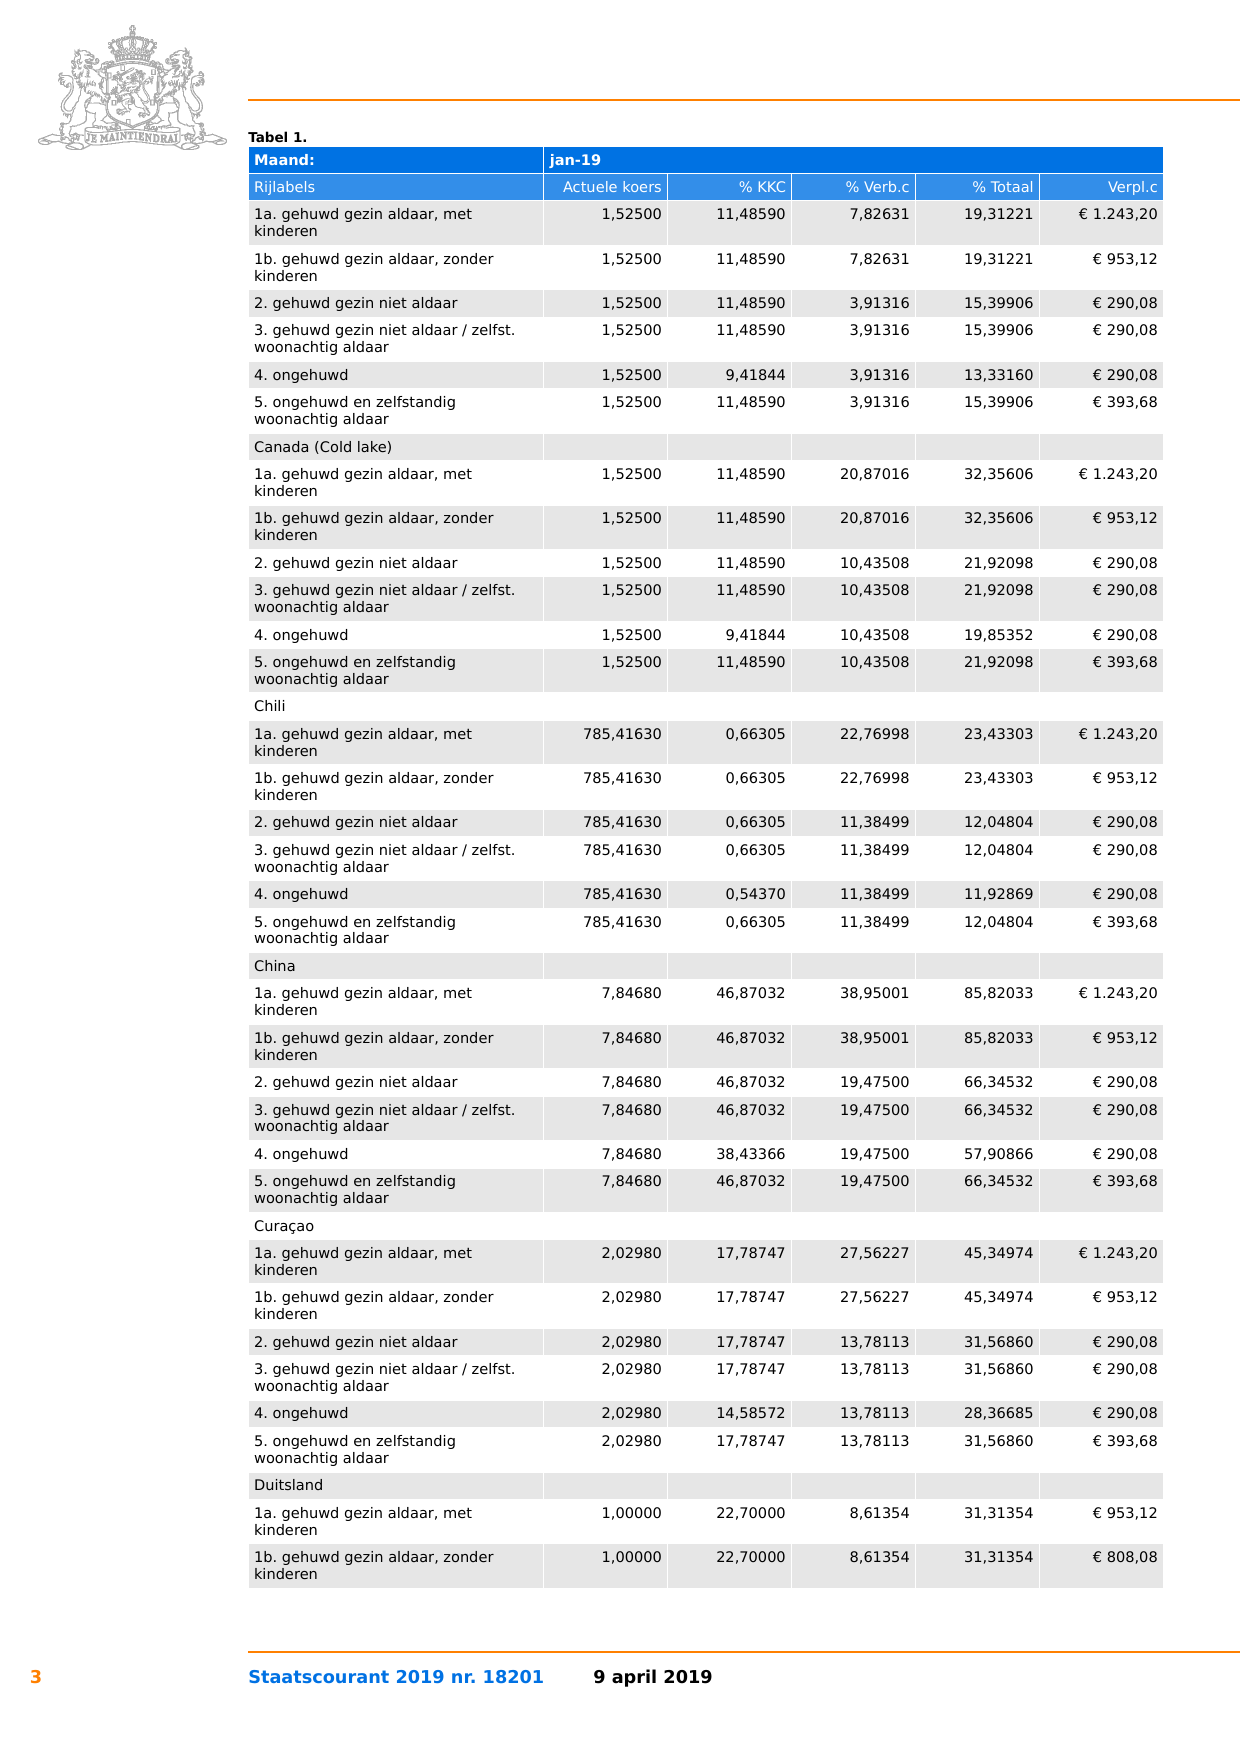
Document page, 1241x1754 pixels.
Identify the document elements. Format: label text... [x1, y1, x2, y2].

table_cell 4. ongehuwd [249, 1141, 543, 1167]
table_cell 66,34532 [916, 1069, 1039, 1096]
table_cell 2,02980 [544, 1356, 667, 1400]
table_cell 19,31221 [916, 246, 1039, 289]
table_cell 1b. gehuwd gezin aldaar, zonder kinderen [249, 246, 543, 289]
table_cell € 393,68 [1040, 389, 1163, 433]
table_cell 19,47500 [792, 1141, 915, 1167]
table_cell € 953,12 [1040, 246, 1163, 289]
table_cell € 290,08 [1040, 810, 1163, 836]
table_cell 32,35606 [916, 506, 1039, 549]
table_cell € 290,08 [1040, 837, 1163, 880]
table_cell 13,78113 [792, 1356, 915, 1400]
table_cell 17,78747 [668, 1329, 791, 1355]
table_cell 13,78113 [792, 1401, 915, 1427]
table_cell 45,34974 [916, 1240, 1039, 1283]
table_cell 1,52500 [544, 290, 667, 317]
table_cell 31,31354 [916, 1500, 1039, 1543]
table_cell 1b. gehuwd gezin aldaar, zonder kinderen [249, 765, 543, 808]
table_cell € 1.243,20 [1040, 461, 1163, 504]
table_cell 0,54370 [668, 881, 791, 908]
table_cell 7,84680 [544, 1097, 667, 1140]
table_cell 19,47500 [792, 1097, 915, 1140]
table_cell 10,43508 [792, 550, 915, 576]
table_cell 2,02980 [544, 1428, 667, 1471]
table_cell 1b. gehuwd gezin aldaar, zonder kinderen [249, 506, 543, 549]
table_cell € 953,12 [1040, 765, 1163, 808]
table_cell € 290,08 [1040, 1329, 1163, 1355]
table_cell 7,84680 [544, 1069, 667, 1096]
table_cell € 393,68 [1040, 1169, 1163, 1212]
table_cell € 1.243,20 [1040, 981, 1163, 1024]
table_cell 11,48590 [668, 389, 791, 433]
table_cell 57,90866 [916, 1141, 1039, 1167]
table_cell 1b. gehuwd gezin aldaar, zonder kinderen [249, 1544, 543, 1588]
table_cell 11,38499 [792, 881, 915, 908]
table_cell € 290,08 [1040, 362, 1163, 388]
table_cell 5. ongehuwd en zelfstandig woonachtig aldaar [249, 649, 543, 692]
table_cell 1a. gehuwd gezin aldaar, met kinderen [249, 1500, 543, 1543]
table_cell [916, 434, 1039, 460]
table_cell 46,87032 [668, 1069, 791, 1096]
table_cell € 290,08 [1040, 1097, 1163, 1140]
table_cell € 953,12 [1040, 1285, 1163, 1328]
table_cell 19,31221 [916, 201, 1039, 245]
table_cell € 953,12 [1040, 1025, 1163, 1068]
table_cell 0,66305 [668, 721, 791, 764]
table_cell 1,00000 [544, 1500, 667, 1543]
table_cell Chili [249, 694, 543, 720]
table_cell 5. ongehuwd en zelfstandig woonachtig aldaar [249, 1169, 543, 1212]
table_cell 0,66305 [668, 837, 791, 880]
table_cell 23,43303 [916, 765, 1039, 808]
table_cell 3. gehuwd gezin niet aldaar / zelfst. woonachtig aldaar [249, 1356, 543, 1400]
table_cell % Totaal [916, 174, 1039, 200]
table_cell 46,87032 [668, 1097, 791, 1140]
table_cell 17,78747 [668, 1356, 791, 1400]
table_cell 11,48590 [668, 649, 791, 692]
table_cell 11,48590 [668, 550, 791, 576]
table_cell 22,70000 [668, 1500, 791, 1543]
table_cell 12,04804 [916, 837, 1039, 880]
table_cell 4. ongehuwd [249, 1401, 543, 1427]
table_cell 19,47500 [792, 1169, 915, 1212]
table_cell 1a. gehuwd gezin aldaar, met kinderen [249, 721, 543, 764]
table_cell 22,76998 [792, 721, 915, 764]
table_cell [544, 1213, 667, 1239]
table_cell € 290,08 [1040, 881, 1163, 908]
table_cell [1040, 953, 1163, 979]
table_cell 2,02980 [544, 1240, 667, 1283]
table_cell 8,61354 [792, 1544, 915, 1588]
table_cell 2. gehuwd gezin niet aldaar [249, 550, 543, 576]
table_cell [668, 1213, 791, 1239]
table_cell 2. gehuwd gezin niet aldaar [249, 1069, 543, 1096]
table_cell 15,39906 [916, 290, 1039, 317]
table_cell 11,48590 [668, 577, 791, 621]
picture [38, 25, 227, 150]
table_cell 5. ongehuwd en zelfstandig woonachtig aldaar [249, 1428, 543, 1471]
table_cell [544, 1473, 667, 1499]
table_cell [792, 434, 915, 460]
table_cell 17,78747 [668, 1240, 791, 1283]
table_cell 38,43366 [668, 1141, 791, 1167]
table_cell 12,04804 [916, 810, 1039, 836]
table_cell € 1.243,20 [1040, 201, 1163, 245]
table_cell [1040, 694, 1163, 720]
table_cell 4. ongehuwd [249, 622, 543, 648]
table_cell 1,52500 [544, 649, 667, 692]
table_cell 21,92098 [916, 577, 1039, 621]
table_cell € 290,08 [1040, 290, 1163, 317]
table_cell 17,78747 [668, 1428, 791, 1471]
table_cell [668, 694, 791, 720]
table_cell 85,82033 [916, 981, 1039, 1024]
table_cell 11,92869 [916, 881, 1039, 908]
table_cell 11,48590 [668, 246, 791, 289]
table_cell 13,78113 [792, 1428, 915, 1471]
table_cell 46,87032 [668, 1025, 791, 1068]
table_cell 11,48590 [668, 201, 791, 245]
table_cell € 290,08 [1040, 1356, 1163, 1400]
table_cell China [249, 953, 543, 979]
table_cell 31,56860 [916, 1356, 1039, 1400]
table_cell 1,00000 [544, 1544, 667, 1588]
table_cell 9,41844 [668, 622, 791, 648]
table_cell [916, 1473, 1039, 1499]
table_cell 785,41630 [544, 721, 667, 764]
table_cell 7,84680 [544, 981, 667, 1024]
table_cell [916, 694, 1039, 720]
table_cell 785,41630 [544, 810, 667, 836]
table_cell 5. ongehuwd en zelfstandig woonachtig aldaar [249, 909, 543, 952]
table_cell Curaçao [249, 1213, 543, 1239]
table_cell € 393,68 [1040, 909, 1163, 952]
table_cell [668, 953, 791, 979]
table_cell 1,52500 [544, 622, 667, 648]
table_cell [544, 434, 667, 460]
table_cell € 290,08 [1040, 1069, 1163, 1096]
table_cell 3,91316 [792, 318, 915, 361]
table_cell 22,76998 [792, 765, 915, 808]
table_cell € 290,08 [1040, 577, 1163, 621]
table_cell 85,82033 [916, 1025, 1039, 1068]
table_cell 1a. gehuwd gezin aldaar, met kinderen [249, 461, 543, 504]
table_cell 23,43303 [916, 721, 1039, 764]
table_cell 3,91316 [792, 362, 915, 388]
table_cell Maand: [249, 147, 543, 173]
table_cell 66,34532 [916, 1169, 1039, 1212]
table_cell 1,52500 [544, 550, 667, 576]
table_cell [792, 953, 915, 979]
table_cell Canada (Cold lake) [249, 434, 543, 460]
table_cell 3. gehuwd gezin niet aldaar / zelfst. woonachtig aldaar [249, 837, 543, 880]
table_cell 3. gehuwd gezin niet aldaar / zelfst. woonachtig aldaar [249, 318, 543, 361]
table_cell 7,84680 [544, 1141, 667, 1167]
table_cell 31,56860 [916, 1329, 1039, 1355]
table_cell 19,47500 [792, 1069, 915, 1096]
table_cell 1,52500 [544, 506, 667, 549]
table_cell 1,52500 [544, 461, 667, 504]
table_cell 2. gehuwd gezin niet aldaar [249, 810, 543, 836]
table_cell 1,52500 [544, 389, 667, 433]
table_cell 1b. gehuwd gezin aldaar, zonder kinderen [249, 1025, 543, 1068]
table_cell 2,02980 [544, 1329, 667, 1355]
table_cell 0,66305 [668, 909, 791, 952]
table_cell 4. ongehuwd [249, 881, 543, 908]
table_cell 20,87016 [792, 461, 915, 504]
table_cell 11,48590 [668, 318, 791, 361]
table_cell 1,52500 [544, 577, 667, 621]
table_cell 13,33160 [916, 362, 1039, 388]
table_cell Actuele koers [544, 174, 667, 200]
table_cell € 953,12 [1040, 506, 1163, 549]
table_cell 1,52500 [544, 318, 667, 361]
table_cell 21,92098 [916, 649, 1039, 692]
table_cell € 808,08 [1040, 1544, 1163, 1588]
table_cell 11,48590 [668, 290, 791, 317]
table_cell 1a. gehuwd gezin aldaar, met kinderen [249, 201, 543, 245]
table_cell 3,91316 [792, 389, 915, 433]
table_cell 7,82631 [792, 246, 915, 289]
table_cell 8,61354 [792, 1500, 915, 1543]
table_cell [668, 434, 791, 460]
table_cell 11,48590 [668, 506, 791, 549]
table_cell 45,34974 [916, 1285, 1039, 1328]
table_cell jan-19 [544, 147, 1163, 173]
table_cell 7,84680 [544, 1169, 667, 1212]
table_cell € 290,08 [1040, 622, 1163, 648]
table_cell 10,43508 [792, 622, 915, 648]
table_cell [792, 694, 915, 720]
table_cell 7,82631 [792, 201, 915, 245]
table_cell 32,35606 [916, 461, 1039, 504]
table_cell 17,78747 [668, 1285, 791, 1328]
table_cell % KKC [668, 174, 791, 200]
table_cell 2. gehuwd gezin niet aldaar [249, 290, 543, 317]
table_cell 7,84680 [544, 1025, 667, 1068]
table_cell 0,66305 [668, 765, 791, 808]
table_cell € 290,08 [1040, 1401, 1163, 1427]
table_cell 5. ongehuwd en zelfstandig woonachtig aldaar [249, 389, 543, 433]
table_cell Verpl.c [1040, 174, 1163, 200]
table_cell 1b. gehuwd gezin aldaar, zonder kinderen [249, 1285, 543, 1328]
table_cell 2,02980 [544, 1401, 667, 1427]
table_cell € 290,08 [1040, 318, 1163, 361]
table_cell Rijlabels [249, 174, 543, 200]
table_cell 11,38499 [792, 837, 915, 880]
table_cell 11,38499 [792, 810, 915, 836]
table_cell 11,38499 [792, 909, 915, 952]
table_cell € 1.243,20 [1040, 721, 1163, 764]
table_cell [792, 1473, 915, 1499]
table_cell 785,41630 [544, 837, 667, 880]
table_cell € 393,68 [1040, 649, 1163, 692]
table_cell 38,95001 [792, 1025, 915, 1068]
table_header Tabel 1. [248, 130, 1163, 146]
table_cell 785,41630 [544, 765, 667, 808]
table_cell [792, 1213, 915, 1239]
table_cell 38,95001 [792, 981, 915, 1024]
table_cell 27,56227 [792, 1240, 915, 1283]
table_cell 31,56860 [916, 1428, 1039, 1471]
table_cell 785,41630 [544, 881, 667, 908]
table_cell 19,85352 [916, 622, 1039, 648]
table_cell 1a. gehuwd gezin aldaar, met kinderen [249, 1240, 543, 1283]
table_cell 4. ongehuwd [249, 362, 543, 388]
table_cell 785,41630 [544, 909, 667, 952]
table_cell [544, 694, 667, 720]
table_cell 11,48590 [668, 461, 791, 504]
table_cell € 1.243,20 [1040, 1240, 1163, 1283]
table_cell 13,78113 [792, 1329, 915, 1355]
table_cell [668, 1473, 791, 1499]
table_cell 20,87016 [792, 506, 915, 549]
table_cell 3. gehuwd gezin niet aldaar / zelfst. woonachtig aldaar [249, 577, 543, 621]
table_cell 27,56227 [792, 1285, 915, 1328]
table_cell € 290,08 [1040, 1141, 1163, 1167]
table_cell 15,39906 [916, 318, 1039, 361]
table_cell 2. gehuwd gezin niet aldaar [249, 1329, 543, 1355]
table_cell [1040, 1473, 1163, 1499]
table_cell 1,52500 [544, 246, 667, 289]
table_cell 1a. gehuwd gezin aldaar, met kinderen [249, 981, 543, 1024]
table_cell 12,04804 [916, 909, 1039, 952]
table_cell 0,66305 [668, 810, 791, 836]
table_cell € 290,08 [1040, 550, 1163, 576]
table_cell [916, 1213, 1039, 1239]
table_cell 9,41844 [668, 362, 791, 388]
table_cell 3,91316 [792, 290, 915, 317]
table_cell 1,52500 [544, 362, 667, 388]
table_cell 66,34532 [916, 1097, 1039, 1140]
table_cell 1,52500 [544, 201, 667, 245]
table_cell 31,31354 [916, 1544, 1039, 1588]
table_cell [1040, 434, 1163, 460]
table_cell 2,02980 [544, 1285, 667, 1328]
table_cell 15,39906 [916, 389, 1039, 433]
table_cell 28,36685 [916, 1401, 1039, 1427]
table_cell 10,43508 [792, 577, 915, 621]
table_cell 10,43508 [792, 649, 915, 692]
table_cell 14,58572 [668, 1401, 791, 1427]
table_cell Duitsland [249, 1473, 543, 1499]
table_cell [544, 953, 667, 979]
table_cell € 393,68 [1040, 1428, 1163, 1471]
table_cell 3. gehuwd gezin niet aldaar / zelfst. woonachtig aldaar [249, 1097, 543, 1140]
table_cell [1040, 1213, 1163, 1239]
table_cell € 953,12 [1040, 1500, 1163, 1543]
table_cell 46,87032 [668, 981, 791, 1024]
table_cell 46,87032 [668, 1169, 791, 1212]
table_cell % Verb.c [792, 174, 915, 200]
table_cell 22,70000 [668, 1544, 791, 1588]
table_cell 21,92098 [916, 550, 1039, 576]
table_cell [916, 953, 1039, 979]
